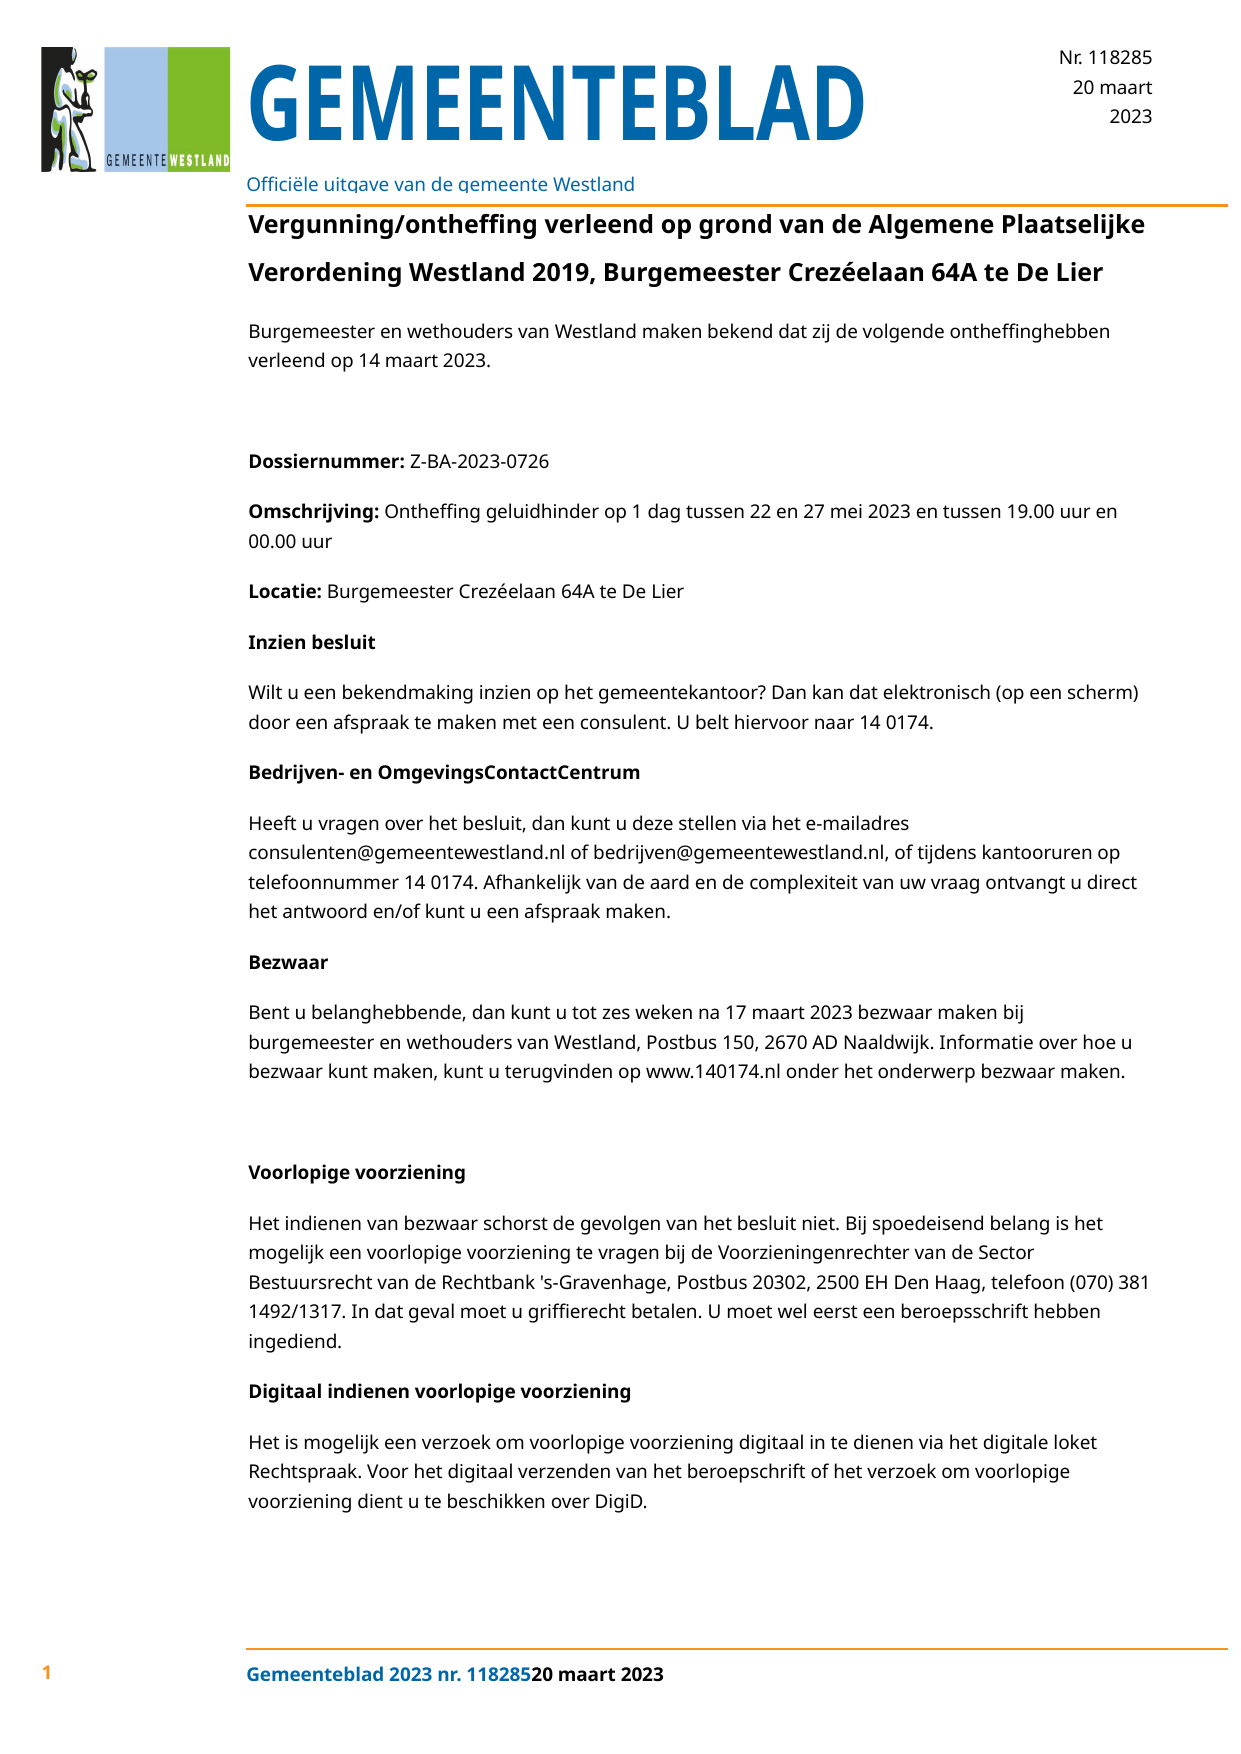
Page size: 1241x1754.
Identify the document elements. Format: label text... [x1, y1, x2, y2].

text Bedrijven- en OmgevingsContactCentrum [248, 759, 1152, 785]
text Het indienen van bezwaar schorst de gevolgen van het besluit niet. Bij spoedeisend belang is het mogelijk een voorlopige voorziening te vragen bij de Voorzieningenrechter van de Sector Bestuursrecht van de Rechtbank 's-Gravenhage, Postbus 20302, 2500 EH Den Haag, telefoon (070) 381 1492/1317. In dat geval moet u griffierecht betalen. U moet wel eerst een beroepsschrift hebben ingediend. [248, 1210, 1152, 1354]
text Inzien besluit [248, 629, 1152, 655]
text Dossiernummer: Z-BA-2023-0726 [248, 448, 1152, 474]
text Het is mogelijk een verzoek om voorlopige voorziening digitaal in te dienen via het digitale loket Rechtspraak. Voor het digitaal verzenden van het beroepschrift of het verzoek om voorlopige voorziening dient u te beschikken over DigiD. [248, 1429, 1152, 1514]
text Wilt u een bekendmaking inzien op het gemeentekantoor? Dan kan dat elektronisch (op een scherm) door een afspraak te maken met een consulent. U belt hiervoor naar 14 0174. [248, 679, 1152, 735]
text Omschrijving: Ontheffing geluidhinder op 1 dag tussen 22 en 27 mei 2023 en tussen 19.00 uur en 00.00 uur [248, 499, 1152, 554]
text Burgemeester en wethouders van Westland maken bekend dat zij de volgende ontheffinghebben verleend op 14 maart 2023. [248, 318, 1152, 373]
text Heeft u vragen over het besluit, dan kunt u deze stellen via het e-mailadres consulenten@gemeentewestland.nl of bedrijven@gemeentewestland.nl, of tijdens kantooruren op telefoonnummer 14 0174. Afhankelijk van de aard en de complexiteit van uw vraag ontvangt u direct het antwoord en/of kunt u een afspraak maken. [248, 810, 1152, 924]
text Vergunning/ontheffing verleend op grond van de Algemene Plaatselijke Verordening Westland 2019, Burgemeester Crezéelaan 64A te De Lier [248, 207, 1152, 288]
text Digitaal indienen voorlopige voorziening [248, 1379, 1152, 1404]
text Voorlopige voorziening [248, 1159, 1152, 1185]
text Locatie: Burgemeester Crezéelaan 64A te De Lier [248, 579, 1152, 604]
picture [41, 47, 231, 172]
text Bezwaar [248, 949, 1152, 975]
text Bent u belanghebbende, dan kunt u tot zes weken na 17 maart 2023 bezwaar maken bij burgemeester en wethouders van Westland, Postbus 150, 2670 AD Naaldwijk. Informatie over hoe u bezwaar kunt maken, kunt u terugvinden op www.140174.nl onder het onderwerp bezwaar maken. [248, 999, 1152, 1084]
